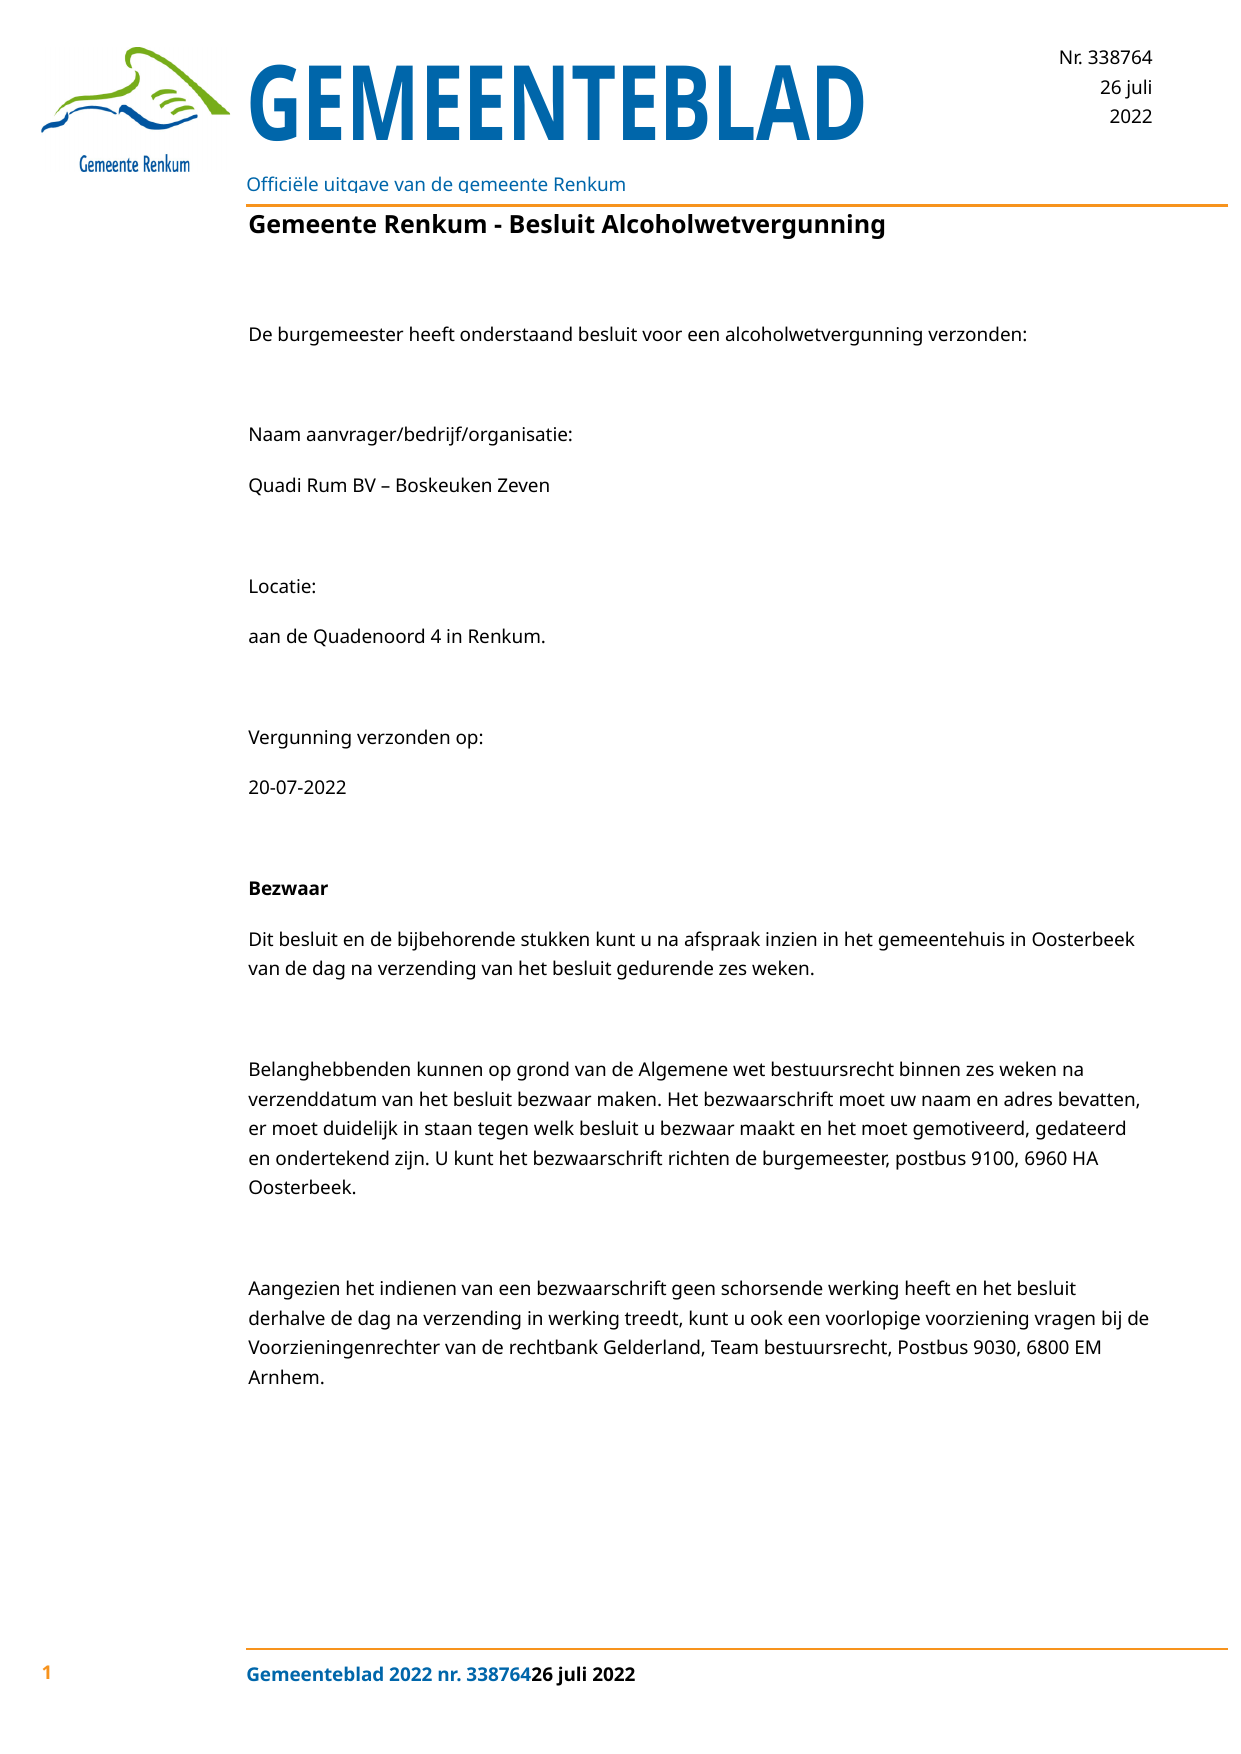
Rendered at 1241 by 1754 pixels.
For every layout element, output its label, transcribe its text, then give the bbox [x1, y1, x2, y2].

text Naam aanvrager/bedrijf/organisatie: [248, 422, 1152, 447]
text 20-07-2022 [248, 774, 1152, 800]
text Quadi Rum BV – Boskeuken Zeven [248, 472, 1152, 498]
text Dit besluit en de bijbehorende stukken kunt u na afspraak inzien in het gemeentehuis in Oosterbeek van de dag na verzending van het besluit gedurende zes weken. [248, 926, 1152, 981]
text Vergunning verzonden op: [248, 724, 1152, 750]
picture [41, 47, 231, 172]
text Aangezien het indienen van een bezwaarschrift geen schorsende werking heeft en het besluit derhalve de dag na verzending in werking treedt, kunt u ook een voorlopige voorziening vragen bij de Voorzieningenrechter van de rechtbank Gelderland, Team bestuursrecht, Postbus 9030, 6800 EM Arnhem. [248, 1275, 1152, 1390]
text De burgemeester heeft onderstaand besluit voor een alcoholwetvergunning verzonden: [248, 321, 1152, 346]
text aan de Quadenoord 4 in Renkum. [248, 623, 1152, 649]
text Belanghebbenden kunnen op grond van de Algemene wet bestuursrecht binnen zes weken na verzenddatum van het besluit bezwaar maken. Het bezwaarschrift moet uw naam en adres bevatten, er moet duidelijk in staan tegen welk besluit u bezwaar maakt en het moet gemotiveerd, gedateerd en ondertekend zijn. U kunt het bezwaarschrift richten de burgemeester, postbus 9100, 6960 HA Oosterbeek. [248, 1056, 1152, 1200]
text Bezwaar [248, 875, 1152, 901]
text Gemeente Renkum - Besluit Alcoholwetvergunning [248, 207, 1152, 241]
text Locatie: [248, 573, 1152, 598]
